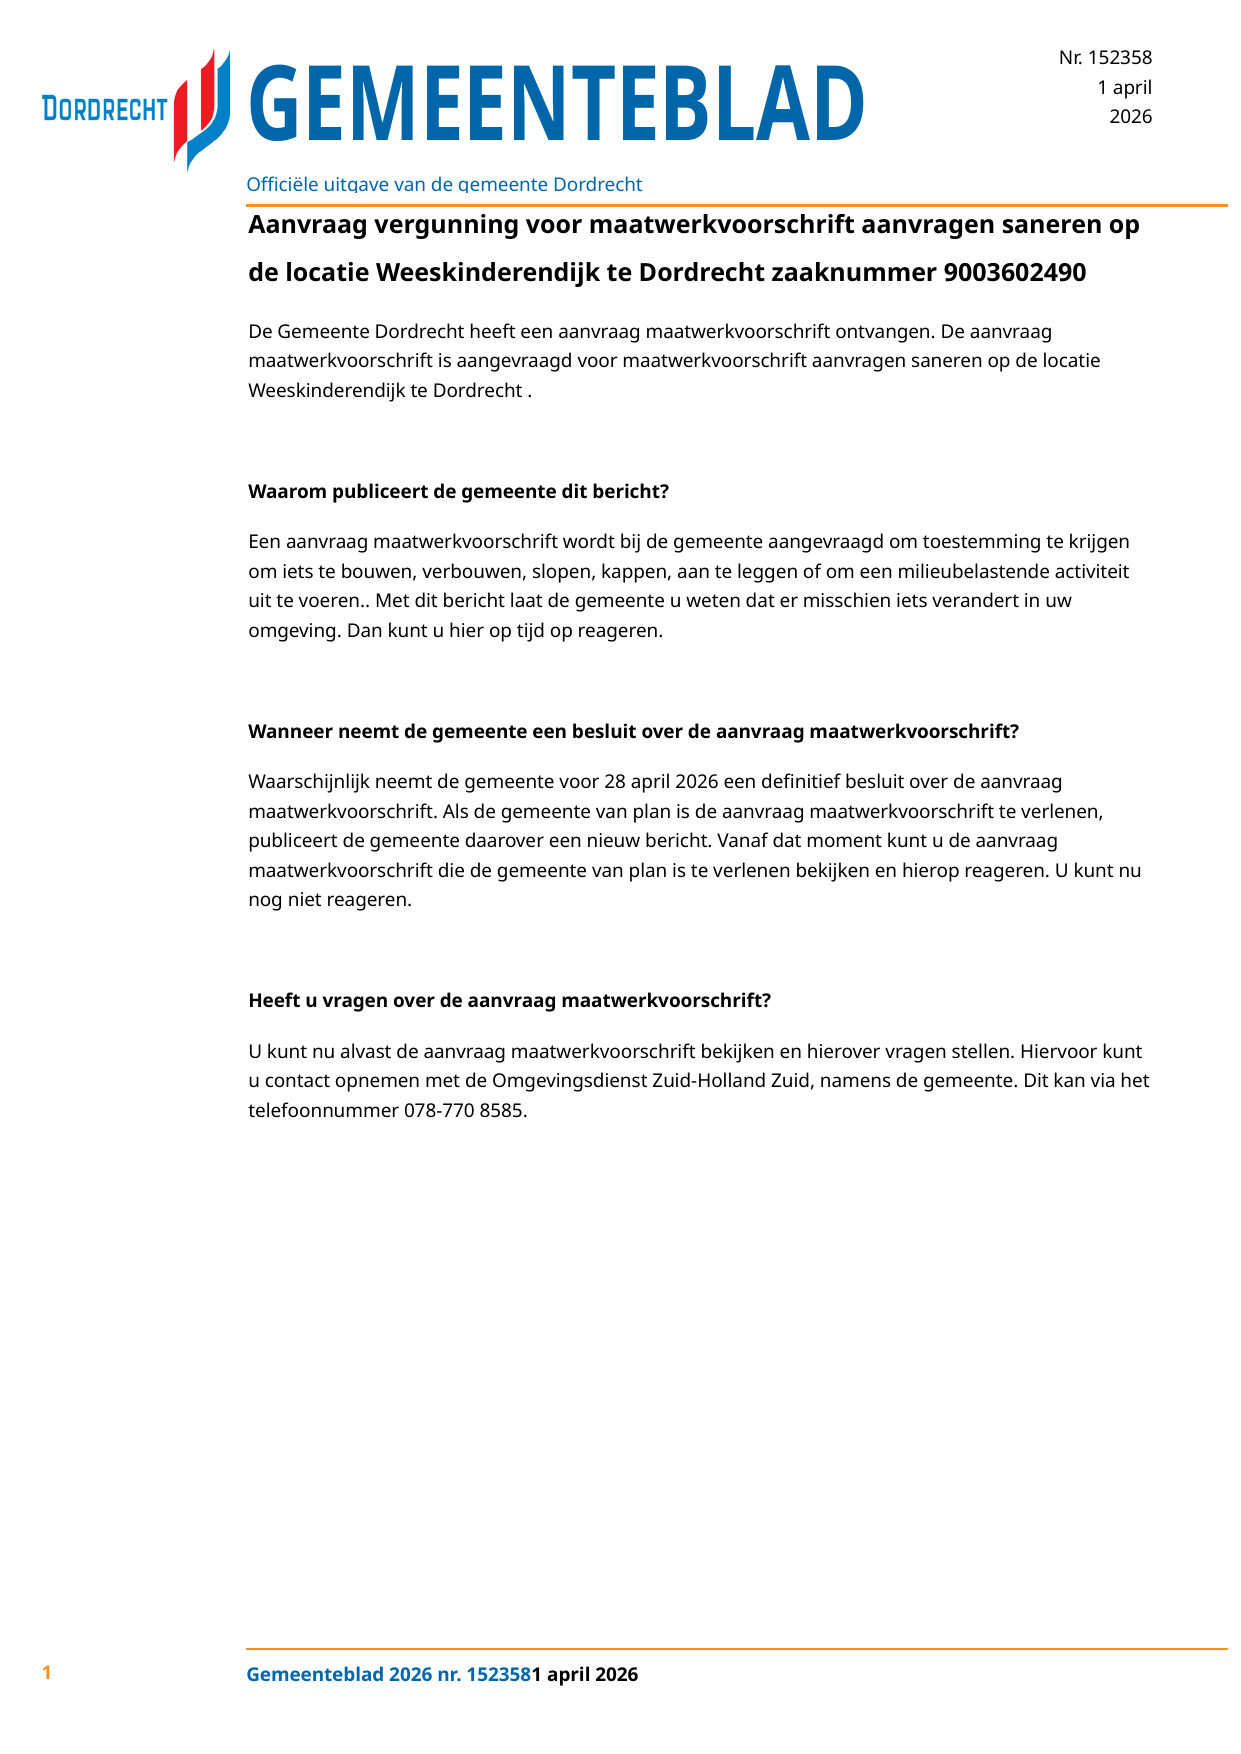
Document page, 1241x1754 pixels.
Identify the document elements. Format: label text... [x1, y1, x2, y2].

text De Gemeente Dordrecht heeft een aanvraag maatwerkvoorschrift ontvangen. De aanvraag maatwerkvoorschrift is aangevraagd voor maatwerkvoorschrift aanvragen saneren op de locatie Weeskinderendijk te Dordrecht . [248, 318, 1152, 403]
text Een aanvraag maatwerkvoorschrift wordt bij de gemeente aangevraagd om toestemming te krijgen om iets te bouwen, verbouwen, slopen, kappen, aan te leggen of om een milieubelastende activiteit uit te voeren.. Met dit bericht laat de gemeente u weten dat er misschien iets verandert in uw omgeving. Dan kunt u hier op tijd op reageren. [248, 528, 1152, 643]
text Wanneer neemt de gemeente een besluit over de aanvraag maatwerkvoorschrift? [248, 718, 1152, 744]
text Waarom publiceert de gemeente dit bericht? [248, 478, 1152, 504]
picture [41, 47, 231, 172]
text U kunt nu alvast de aanvraag maatwerkvoorschrift bekijken en hierover vragen stellen. Hiervoor kunt u contact opnemen met de Omgevingsdienst Zuid-Holland Zuid, namens de gemeente. Dit kan via het telefoonnummer 078-770 8585. [248, 1038, 1152, 1123]
text Aanvraag vergunning voor maatwerkvoorschrift aanvragen saneren op de locatie Weeskinderendijk te Dordrecht zaaknummer 9003602490 [248, 207, 1152, 288]
text Waarschijnlijk neemt de gemeente voor 28 april 2026 een definitief besluit over de aanvraag maatwerkvoorschrift. Als de gemeente van plan is de aanvraag maatwerkvoorschrift te verlenen, publiceert de gemeente daarover een nieuw bericht. Vanaf dat moment kunt u de aanvraag maatwerkvoorschrift die de gemeente van plan is te verlenen bekijken en hierop reageren. U kunt nu nog niet reageren. [248, 768, 1152, 912]
text Heeft u vragen over de aanvraag maatwerkvoorschrift? [248, 987, 1152, 1013]
